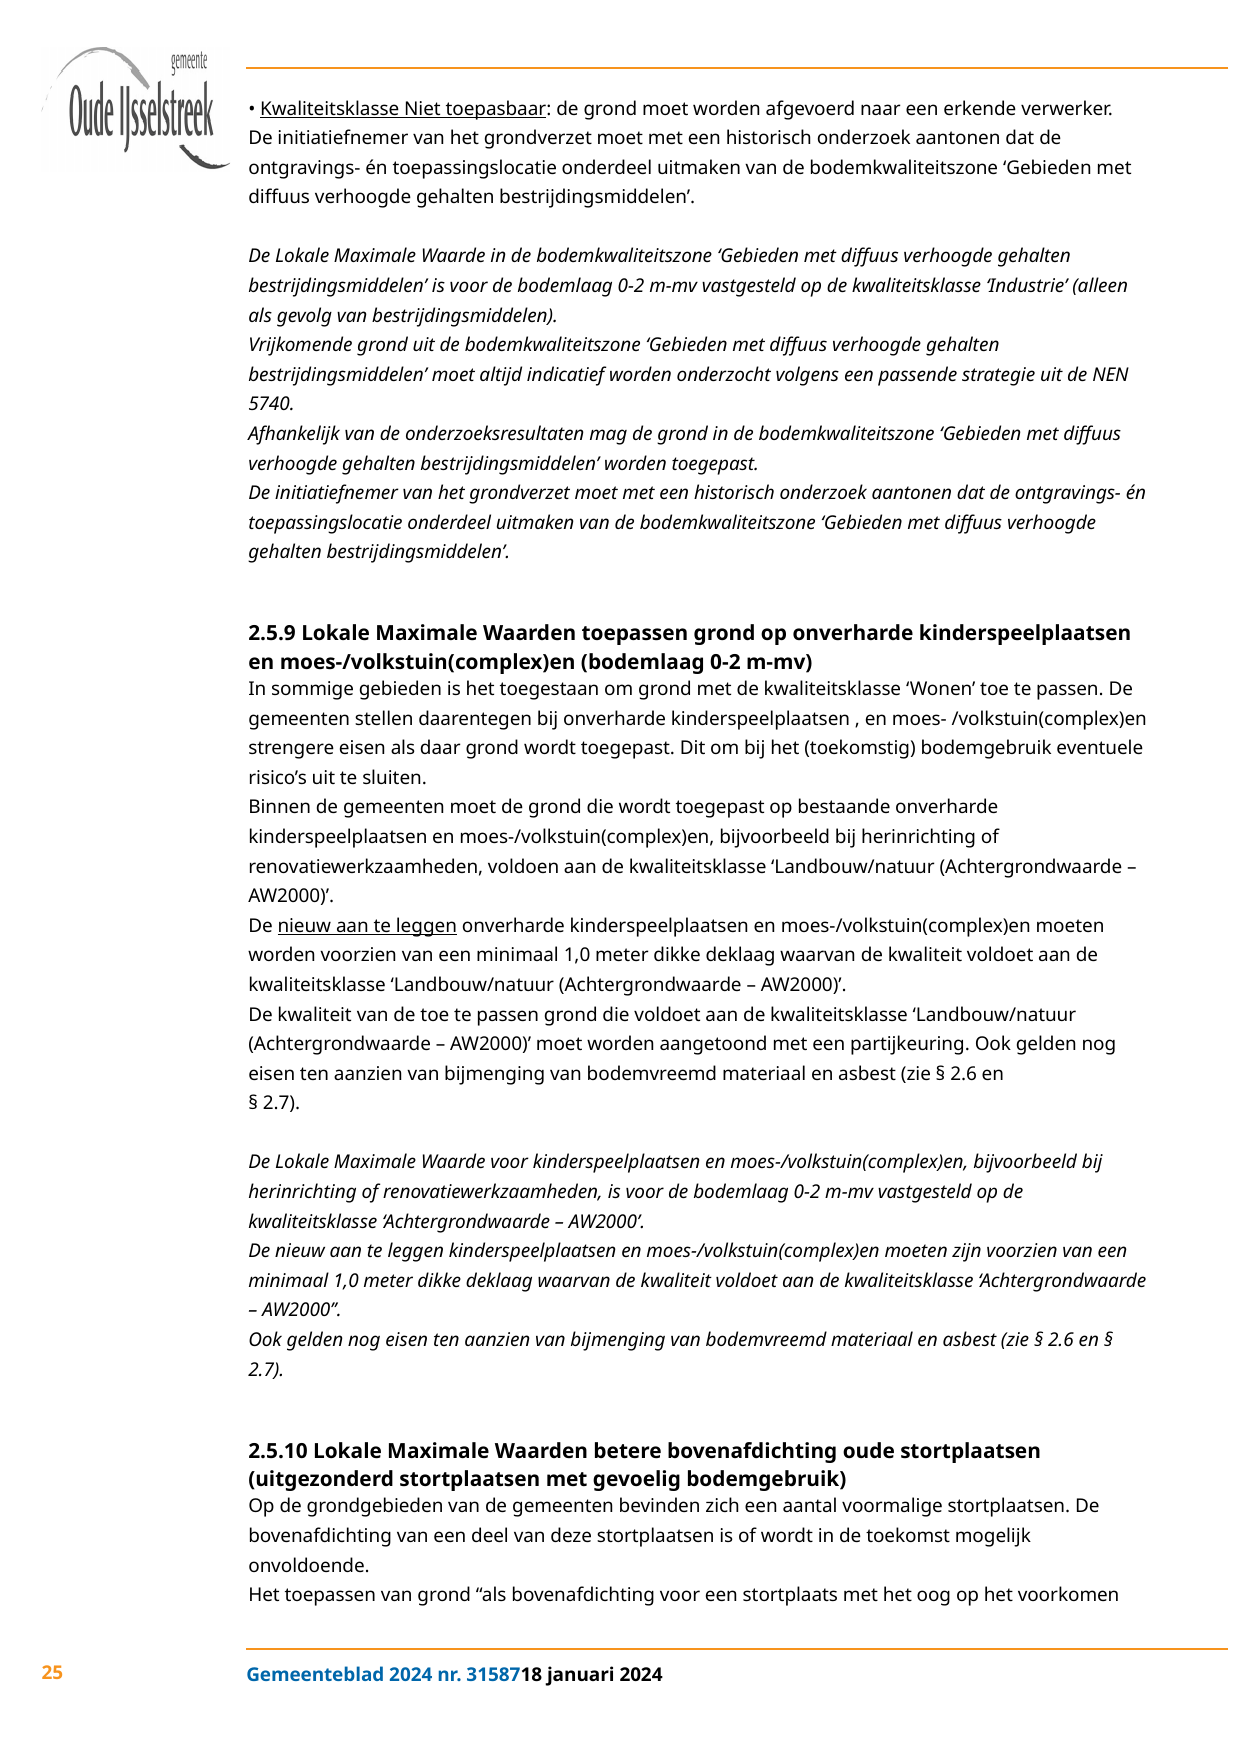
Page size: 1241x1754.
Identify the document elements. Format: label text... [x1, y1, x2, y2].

text Het toepassen van grond “als bovenafdichting voor een stortplaats met het oog op het voorkomen [248, 1581, 1152, 1607]
text • Kwaliteitsklasse Niet toepasbaar: de grond moet worden afgevoerd naar een erkende verwerker. [248, 95, 1152, 121]
text Op de grondgebieden van de gemeenten bevinden zich een aantal voormalige stortplaatsen. De bovenafdichting van een deel van deze stortplaatsen is of wordt in de toekomst mogelijk onvoldoende. [248, 1493, 1152, 1578]
text De Lokale Maximale Waarde in de bodemkwaliteitszone ‘Gebieden met diffuus verhoogde gehalten bestrijdingsmiddelen’ is voor de bodemlaag 0-2 m-mv vastgesteld op de kwaliteitsklasse ‘Industrie’ (alleen als gevolg van bestrijdingsmiddelen). [248, 243, 1152, 328]
text De nieuw aan te leggen kinderspeelplaatsen en moes-/volkstuin(complex)en moeten zijn voorzien van een minimaal 1,0 meter dikke deklaag waarvan de kwaliteit voldoet aan de kwaliteitsklasse ‘Achtergrondwaarde – AW2000’’. [248, 1237, 1152, 1322]
text In sommige gebieden is het toegestaan om grond met de kwaliteitsklasse ‘Wonen’ toe te passen. De gemeenten stellen daarentegen bij onverharde kinderspeelplaatsen , en moes- /volkstuin(complex)en strengere eisen als daar grond wordt toegepast. Dit om bij het (toekomstig) bodemgebruik eventuele risico’s uit te sluiten. [248, 675, 1152, 790]
text 2.5.10 Lokale Maximale Waarden betere bovenafdichting oude stortplaatsen (uitgezonderd stortplaatsen met gevoelig bodemgebruik) [248, 1436, 1152, 1493]
text Afhankelijk van de onderzoeksresultaten mag de grond in de bodemkwaliteitszone ‘Gebieden met diffuus verhoogde gehalten bestrijdingsmiddelen’ worden toegepast. [248, 420, 1152, 476]
text Binnen de gemeenten moet de grond die wordt toegepast op bestaande onverharde kinderspeelplaatsen en moes-/volkstuin(complex)en, bijvoorbeeld bij herinrichting of renovatiewerkzaamheden, voldoen aan de kwaliteitsklasse ‘Landbouw/natuur (Achtergrondwaarde – AW2000)’. [248, 794, 1152, 908]
text De initiatiefnemer van het grondverzet moet met een historisch onderzoek aantonen dat de ontgravings- én toepassingslocatie onderdeel uitmaken van de bodemkwaliteitszone ‘Gebieden met diffuus verhoogde gehalten bestrijdingsmiddelen’. [248, 124, 1152, 209]
text 2.5.9 Lokale Maximale Waarden toepassen grond op onverharde kinderspeelplaatsen en moes-/volkstuin(complex)en (bodemlaag 0-2 m-mv) [248, 618, 1152, 675]
text Vrijkomende grond uit de bodemkwaliteitszone ‘Gebieden met diffuus verhoogde gehalten bestrijdingsmiddelen’ moet altijd indicatief worden onderzocht volgens een passende strategie uit de NEN 5740. [248, 331, 1152, 416]
text De kwaliteit van de toe te passen grond die voldoet aan de kwaliteitsklasse ‘Landbouw/natuur (Achtergrondwaarde – AW2000)’ moet worden aangetoond met een partijkeuring. Ook gelden nog eisen ten aanzien van bijmenging van bodemvreemd materiaal en asbest (zie § 2.6 en [248, 1001, 1152, 1086]
picture [41, 47, 231, 172]
text De Lokale Maximale Waarde voor kinderspeelplaatsen en moes-/volkstuin(complex)en, bijvoorbeeld bij herinrichting of renovatiewerkzaamheden, is voor de bodemlaag 0-2 m-mv vastgesteld op de kwaliteitsklasse ‘Achtergrondwaarde – AW2000’. [248, 1149, 1152, 1234]
text § 2.7). [248, 1089, 1152, 1115]
text De initiatiefnemer van het grondverzet moet met een historisch onderzoek aantonen dat de ontgravings- én toepassingslocatie onderdeel uitmaken van de bodemkwaliteitszone ‘Gebieden met diffuus verhoogde gehalten bestrijdingsmiddelen’. [248, 479, 1152, 564]
text Ook gelden nog eisen ten aanzien van bijmenging van bodemvreemd materiaal en asbest (zie § 2.6 en § 2.7). [248, 1326, 1152, 1382]
text De nieuw aan te leggen onverharde kinderspeelplaatsen en moes-/volkstuin(complex)en moeten worden voorzien van een minimaal 1,0 meter dikke deklaag waarvan de kwaliteit voldoet aan de kwaliteitsklasse ‘Landbouw/natuur (Achtergrondwaarde – AW2000)’. [248, 912, 1152, 997]
